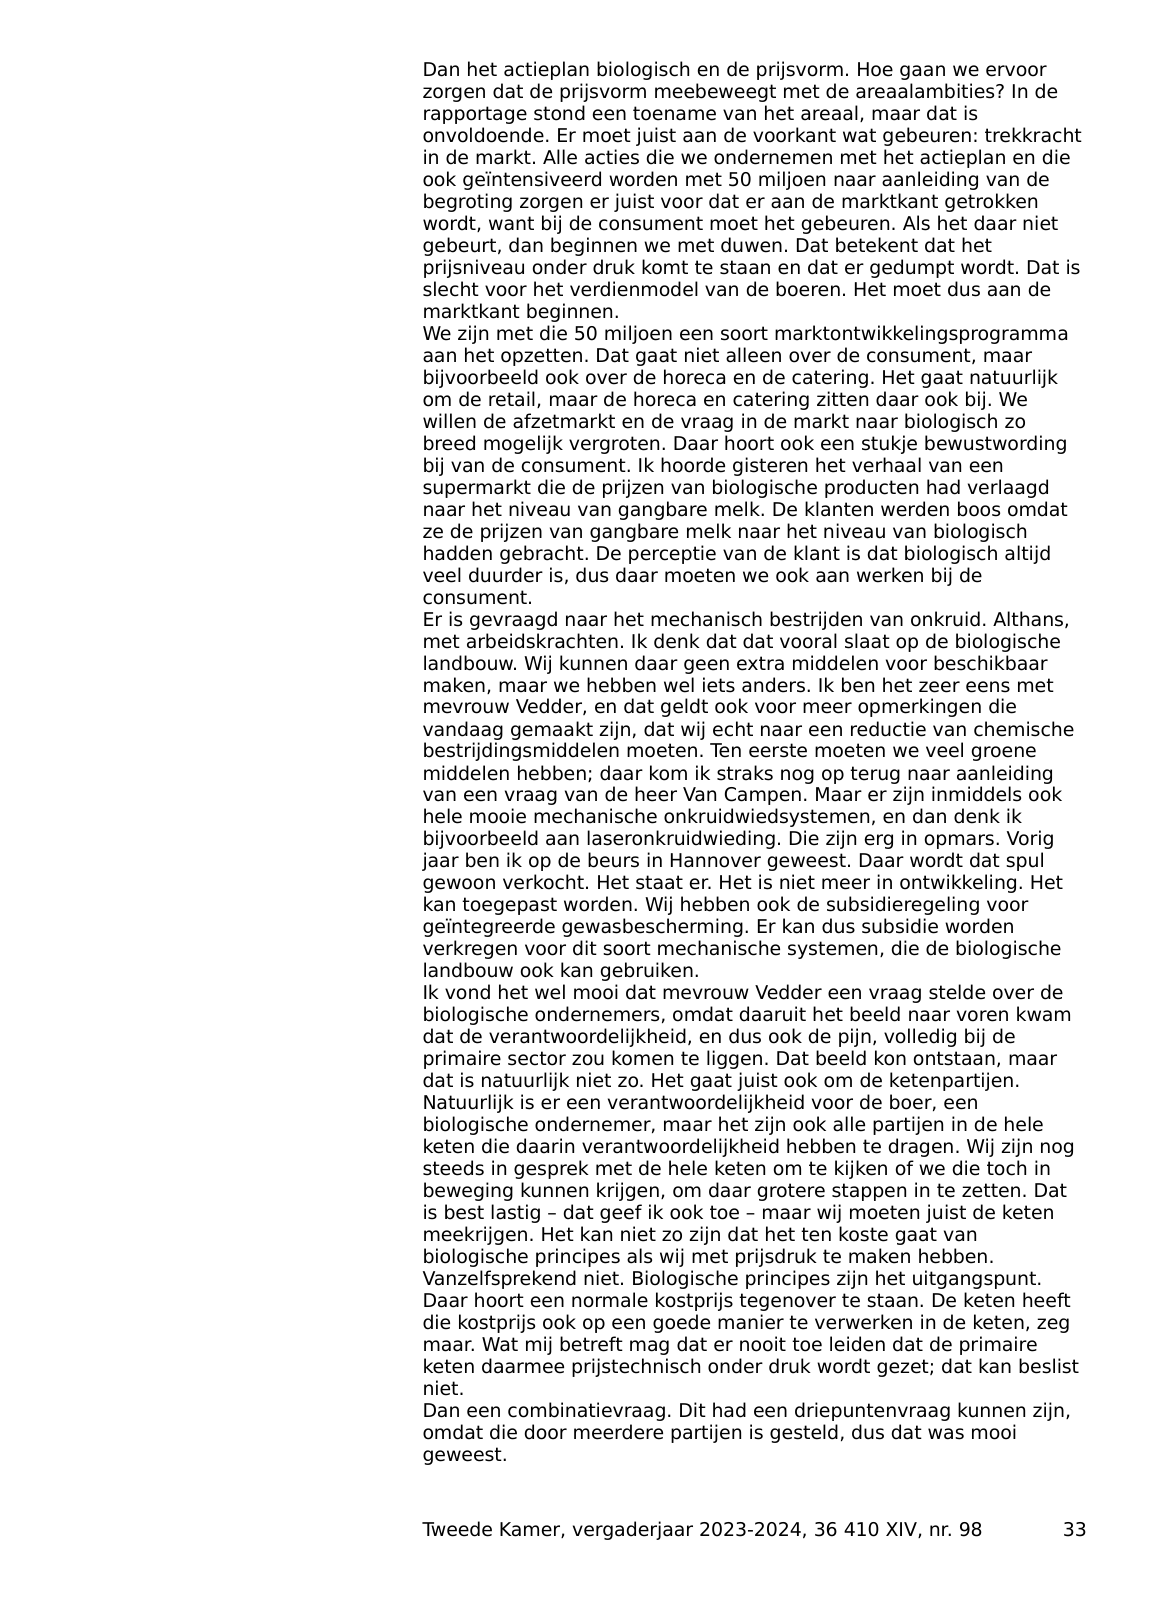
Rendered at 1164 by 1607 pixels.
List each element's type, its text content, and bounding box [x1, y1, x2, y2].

text Er is gevraagd naar het mechanisch bestrijden van onkruid. Althans, met arbeidskrachten. Ik denk dat dat vooral slaat op de biologische landbouw. Wij kunnen daar geen extra middelen voor beschikbaar maken, maar we hebben wel iets anders. Ik ben het zeer eens met mevrouw Vedder, en dat geldt ook voor meer opmerkingen die vandaag gemaakt zijn, dat wij echt naar een reductie van chemische bestrijdingsmiddelen moeten. Ten eerste moeten we veel groene middelen hebben; daar kom ik straks nog op terug naar aanleiding van een vraag van de heer Van Campen. Maar er zijn inmiddels ook hele mooie mechanische onkruidwiedsystemen, en dan denk ik bijvoorbeeld aan laseronkruidwieding. Die zijn erg in opmars. Vorig jaar ben ik op de beurs in Hannover geweest. Daar wordt dat spul gewoon verkocht. Het staat er. Het is niet meer in ontwikkeling. Het kan toegepast worden. Wij hebben ook de subsidieregeling voor geïntegreerde gewasbescherming. Er kan dus subsidie worden verkregen voor dit soort mechanische systemen, die de biologische landbouw ook kan gebruiken. [422, 608, 1087, 982]
text Ik vond het wel mooi dat mevrouw Vedder een vraag stelde over de biologische ondernemers, omdat daaruit het beeld naar voren kwam dat de verantwoordelijkheid, en dus ook de pijn, volledig bij de primaire sector zou komen te liggen. Dat beeld kon ontstaan, maar dat is natuurlijk niet zo. Het gaat juist ook om de ketenpartijen. Natuurlijk is er een verantwoordelijkheid voor de boer, een biologische ondernemer, maar het zijn ook alle partijen in de hele keten die daarin verantwoordelijkheid hebben te dragen. Wij zijn nog steeds in gesprek met de hele keten om te kijken of we die toch in beweging kunnen krijgen, om daar grotere stappen in te zetten. Dat is best lastig – dat geef ik ook toe – maar wij moeten juist de keten meekrijgen. Het kan niet zo zijn dat het ten koste gaat van biologische principes als wij met prijsdruk te maken hebben. Vanzelfsprekend niet. Biologische principes zijn het uitgangspunt. Daar hoort een normale kostprijs tegenover te staan. De keten heeft die kostprijs ook op een goede manier te verwerken in de keten, zeg maar. Wat mij betreft mag dat er nooit toe leiden dat de primaire keten daarmee prijstechnisch onder druk wordt gezet; dat kan beslist niet. [422, 982, 1087, 1400]
text We zijn met die 50 miljoen een soort marktontwikkelingsprogramma aan het opzetten. Dat gaat niet alleen over de consument, maar bijvoorbeeld ook over de horeca en de catering. Het gaat natuurlijk om de retail, maar de horeca en catering zitten daar ook bij. We willen de afzetmarkt en de vraag in de markt naar biologisch zo breed mogelijk vergroten. Daar hoort ook een stukje bewustwording bij van de consument. Ik hoorde gisteren het verhaal van een supermarkt die de prijzen van biologische producten had verlaagd naar het niveau van gangbare melk. De klanten werden boos omdat ze de prijzen van gangbare melk naar het niveau van biologisch hadden gebracht. De perceptie van de klant is dat biologisch altijd veel duurder is, dus daar moeten we ook aan werken bij de consument. [422, 323, 1087, 608]
text Dan een combinatievraag. Dit had een driepuntenvraag kunnen zijn, omdat die door meerdere partijen is gesteld, dus dat was mooi geweest. [422, 1400, 1087, 1466]
text Dan het actieplan biologisch en de prijsvorm. Hoe gaan we ervoor zorgen dat de prijsvorm meebeweegt met de areaalambities? In de rapportage stond een toename van het areaal, maar dat is onvoldoende. Er moet juist aan de voorkant wat gebeuren: trekkracht in de markt. Alle acties die we ondernemen met het actieplan en die ook geïntensiveerd worden met 50 miljoen naar aanleiding van de begroting zorgen er juist voor dat er aan de marktkant getrokken wordt, want bij de consument moet het gebeuren. Als het daar niet gebeurt, dan beginnen we met duwen. Dat betekent dat het prijsniveau onder druk komt te staan en dat er gedumpt wordt. Dat is slecht voor het verdienmodel van de boeren. Het moet dus aan de marktkant beginnen. [422, 59, 1087, 323]
